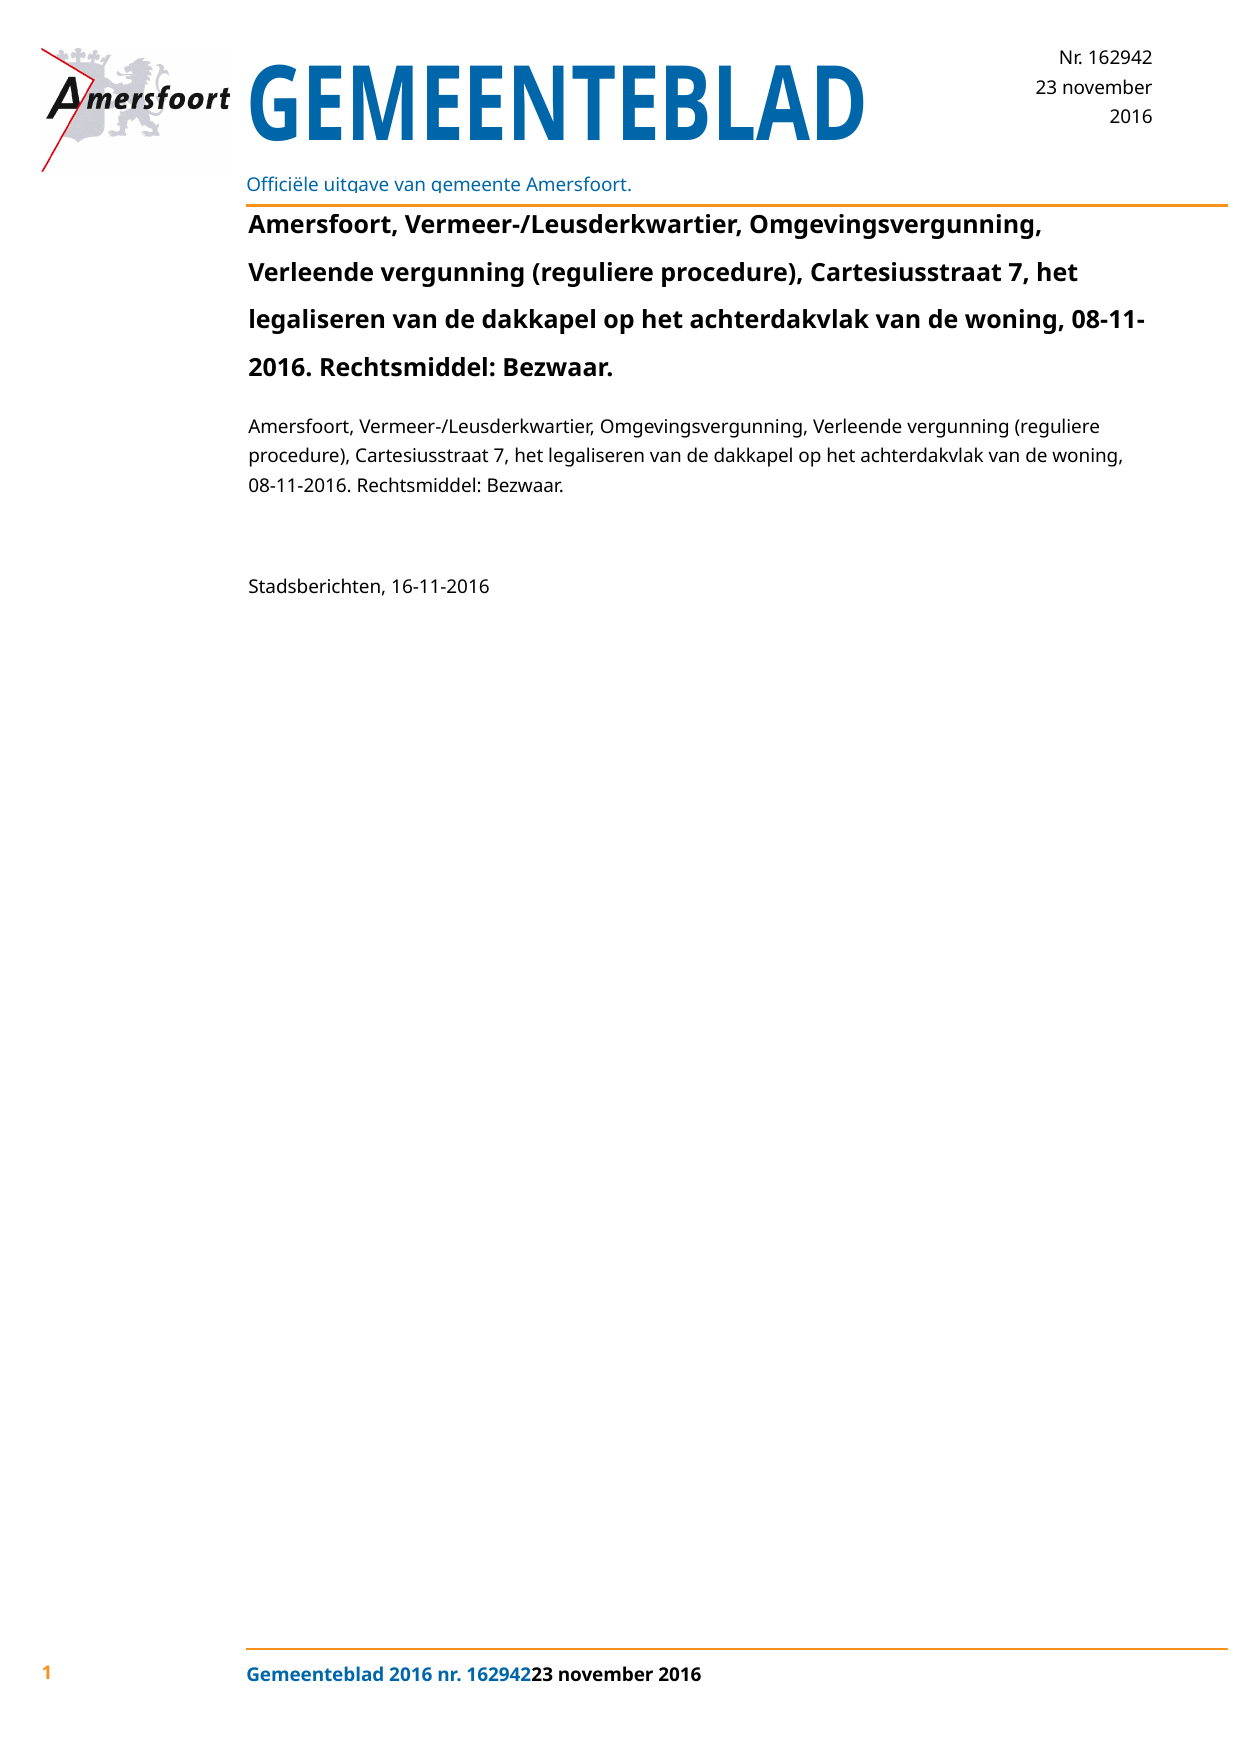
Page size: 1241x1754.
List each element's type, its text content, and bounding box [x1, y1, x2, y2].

text Amersfoort, Vermeer-/Leusderkwartier, Omgevingsvergunning, Verleende vergunning (reguliere procedure), Cartesiusstraat 7, het legaliseren van de dakkapel op het achterdakvlak van de woning, 08-11-2016. Rechtsmiddel: Bezwaar. [248, 207, 1152, 384]
text Stadsberichten, 16-11-2016 [248, 573, 1152, 599]
picture [41, 47, 231, 172]
text Amersfoort, Vermeer-/Leusderkwartier, Omgevingsvergunning, Verleende vergunning (reguliere procedure), Cartesiusstraat 7, het legaliseren van de dakkapel op het achterdakvlak van de woning, 08-11-2016. Rechtsmiddel: Bezwaar. [248, 413, 1152, 498]
